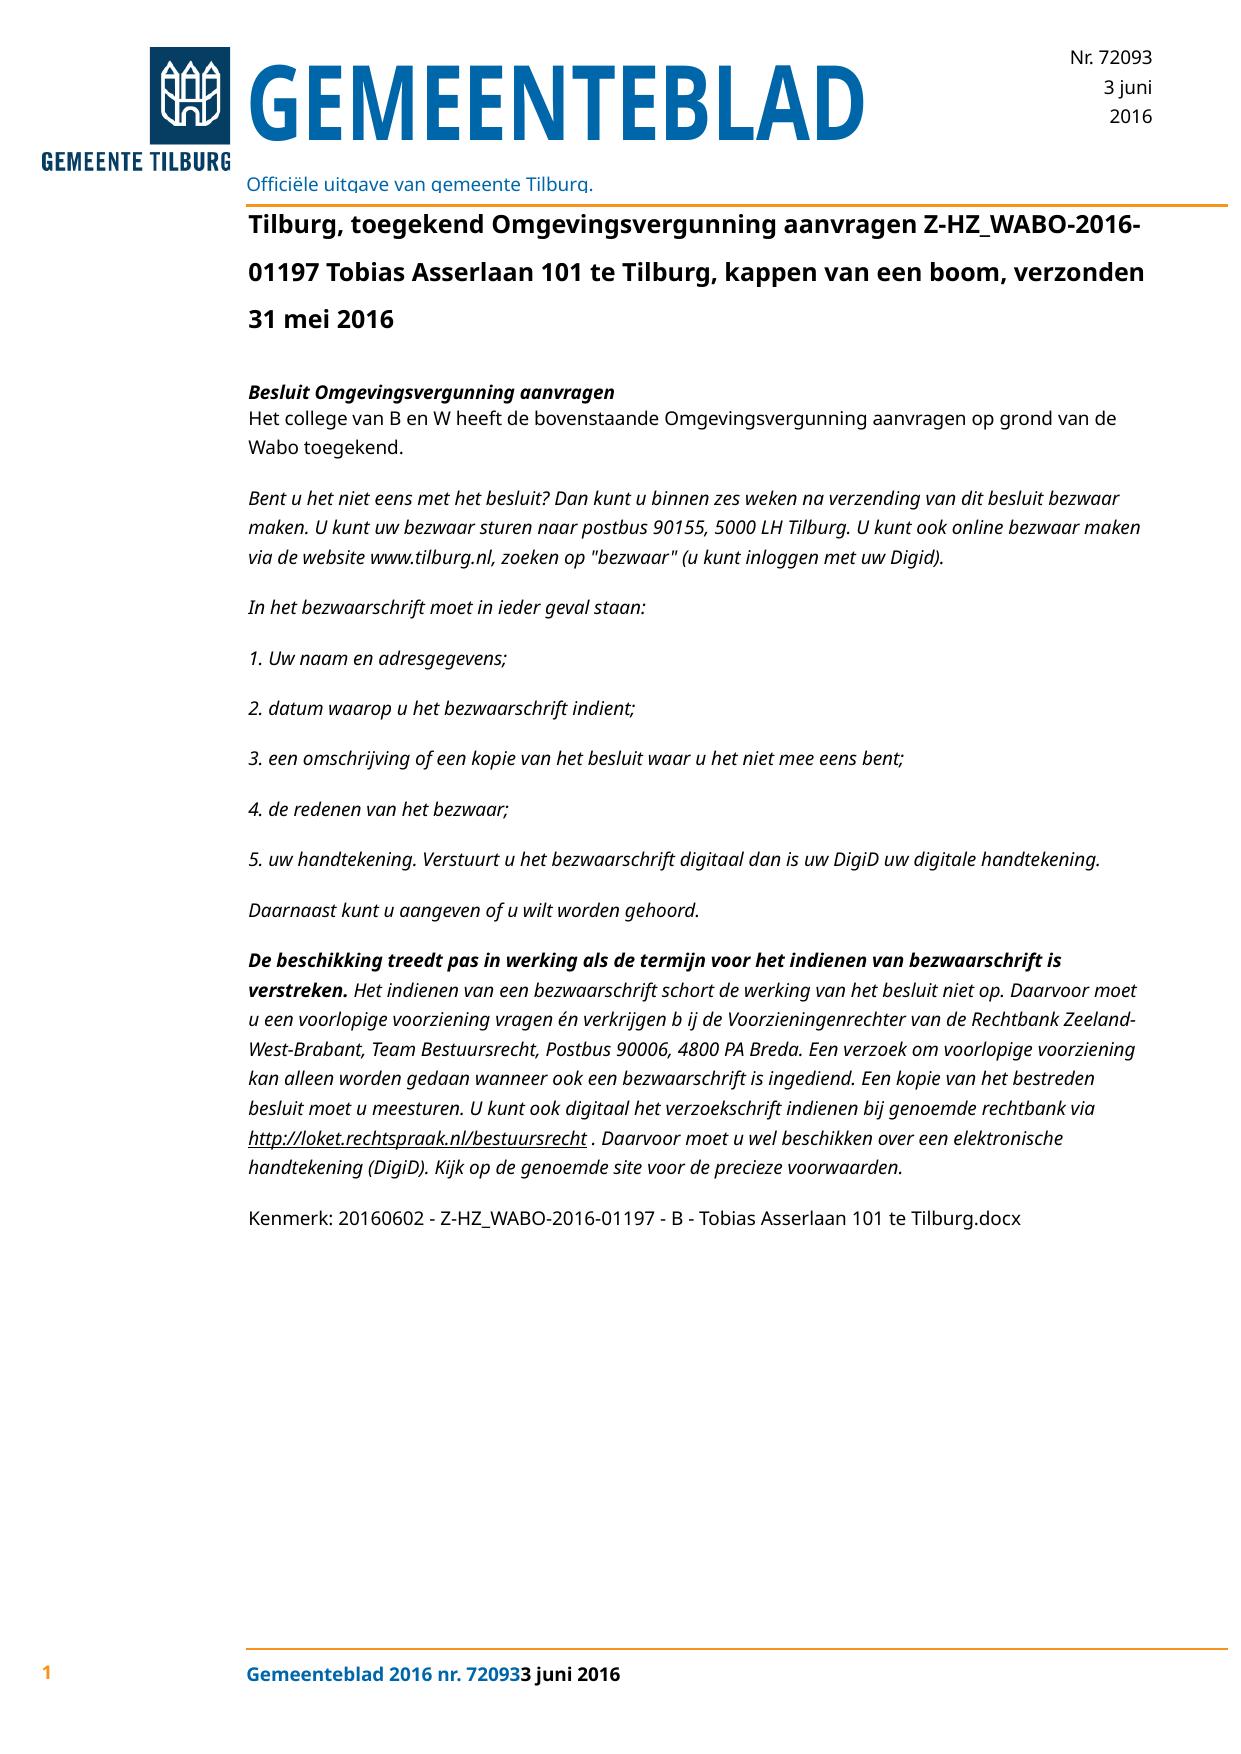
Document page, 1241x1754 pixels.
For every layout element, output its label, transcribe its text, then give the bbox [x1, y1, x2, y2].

text 1. Uw naam en adresgegevens; [248, 645, 1152, 671]
text De beschikking treedt pas in werking als de termijn voor het indienen van bezwaarschrift is verstreken. Het indienen van een bezwaarschrift schort de werking van het besluit niet op. Daarvoor moet u een voorlopige voorziening vragen én verkrijgen b ij de Voorzieningenrechter van de Rechtbank Zeeland-West-Brabant, Team Bestuursrecht, Postbus 90006, 4800 PA Breda. Een verzoek om voorlopige voorziening kan alleen worden gedaan wanneer ook een bezwaarschrift is ingediend. Een kopie van het bestreden besluit moet u meesturen. U kunt ook digitaal het verzoekschrift indienen bij genoemde rechtbank via http://loket.rechtspraak.nl/bestuursrecht . Daarvoor moet u wel beschikken over een elektronische handtekening (DigiD). Kijk op de genoemde site voor de precieze voorwaarden. [248, 947, 1152, 1180]
text Kenmerk: 20160602 - Z-HZ_WABO-2016-01197 - B - Tobias Asserlaan 101 te Tilburg.docx [248, 1205, 1152, 1231]
text 5. uw handtekening. Verstuurt u het bezwaarschrift digitaal dan is uw DigiD uw digitale handtekening. [248, 846, 1152, 872]
picture [41, 47, 231, 172]
text 4. de redenen van het bezwaar; [248, 796, 1152, 822]
text Tilburg, toegekend Omgevingsvergunning aanvragen Z-HZ_WABO-2016-01197 Tobias Asserlaan 101 te Tilburg, kappen van een boom, verzonden 31 mei 2016 [248, 207, 1152, 336]
text Bent u het niet eens met het besluit? Dan kunt u binnen zes weken na verzending van dit besluit bezwaar maken. U kunt uw bezwaar sturen naar postbus 90155, 5000 LH Tilburg. U kunt ook online bezwaar maken via de website www.tilburg.nl, zoeken op "bezwaar" (u kunt inloggen met uw Digid). [248, 485, 1152, 570]
text Besluit Omgevingsvergunning aanvragen [248, 379, 1152, 405]
text 2. datum waarop u het bezwaarschrift indient; [248, 695, 1152, 721]
text Daarnaast kunt u aangeven of u wilt worden gehoord. [248, 897, 1152, 923]
text Het college van B en W heeft de bovenstaande Omgevingsvergunning aanvragen op grond van de Wabo toegekend. [248, 405, 1152, 460]
text In het bezwaarschrift moet in ieder geval staan: [248, 594, 1152, 620]
text 3. een omschrijving of een kopie van het besluit waar u het niet mee eens bent; [248, 746, 1152, 771]
